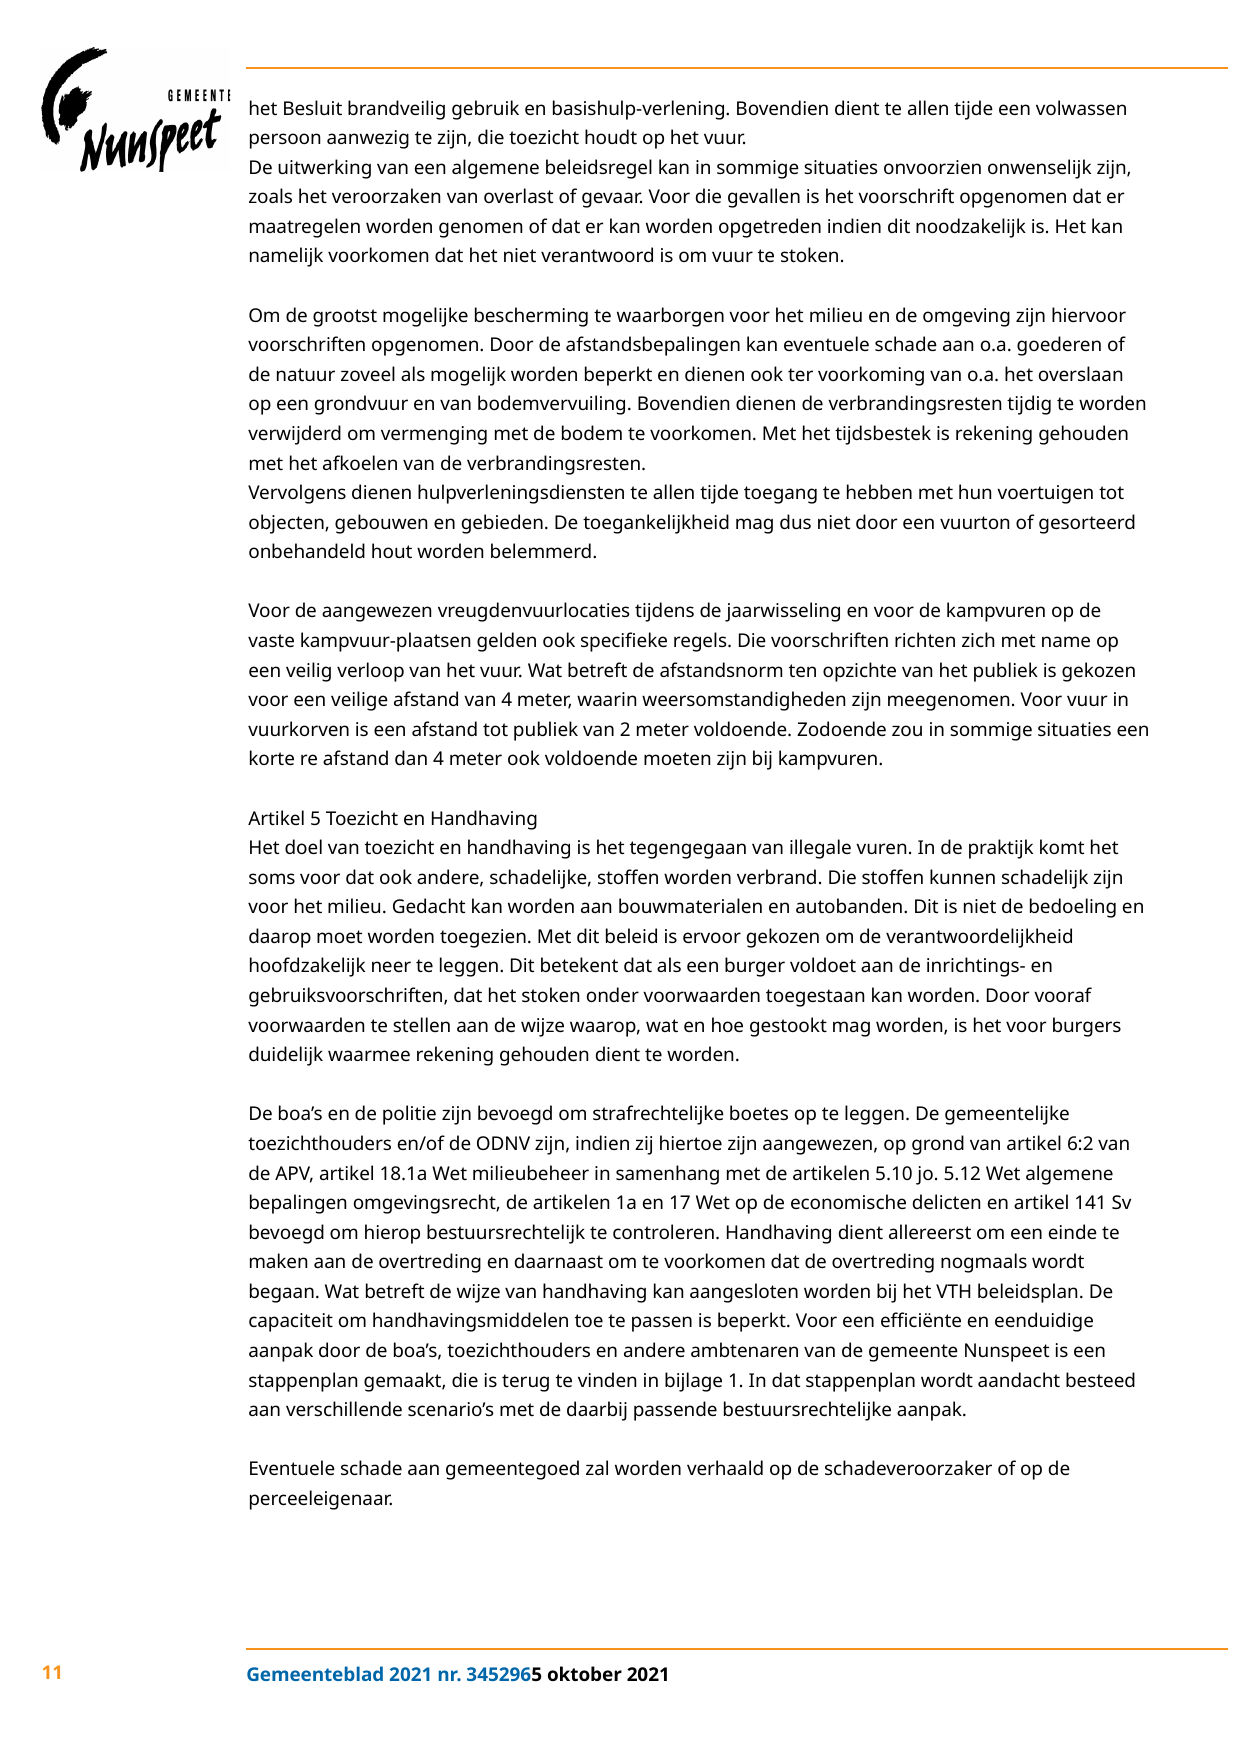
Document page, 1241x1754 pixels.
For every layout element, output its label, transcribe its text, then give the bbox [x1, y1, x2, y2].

text De boa’s en de politie zijn bevoegd om strafrechtelijke boetes op te leggen. De gemeentelijke toezichthouders en/of de ODNV zijn, indien zij hiertoe zijn aangewezen, op grond van artikel 6:2 van de APV, artikel 18.1a Wet milieubeheer in samenhang met de artikelen 5.10 jo. 5.12 Wet algemene bepalingen omgevingsrecht, de artikelen 1a en 17 Wet op de economische delicten en artikel 141 Sv bevoegd om hierop bestuursrechtelijk te controleren. Handhaving dient allereerst om een einde te maken aan de overtreding en daarnaast om te voorkomen dat de overtreding nogmaals wordt begaan. Wat betreft de wijze van handhaving kan aangesloten worden bij het VTH beleidsplan. De capaciteit om handhavingsmiddelen toe te passen is beperkt. Voor een efficiënte en eenduidige aanpak door de boa’s, toezichthouders en andere ambtenaren van de gemeente Nunspeet is een stappenplan gemaakt, die is terug te vinden in bijlage 1. In dat stappenplan wordt aandacht besteed aan verschillende scenario’s met de daarbij passende bestuursrechtelijke aanpak. [248, 1101, 1152, 1422]
text Artikel 5 Toezicht en Handhaving [248, 805, 1152, 831]
text Voor de aangewezen vreugdenvuurlocaties tijdens de jaarwisseling en voor de kampvuren op de vaste kampvuur-plaatsen gelden ook specifieke regels. Die voorschriften richten zich met name op een veilig verloop van het vuur. Wat betreft de afstandsnorm ten opzichte van het publiek is gekozen voor een veilige afstand van 4 meter, waarin weersomstandigheden zijn meegenomen. Voor vuur in vuurkorven is een afstand tot publiek van 2 meter voldoende. Zodoende zou in sommige situaties een korte re afstand dan 4 meter ook voldoende moeten zijn bij kampvuren. [248, 598, 1152, 771]
text De uitwerking van een algemene beleidsregel kan in sommige situaties onvoorzien onwenselijk zijn, zoals het veroorzaken van overlast of gevaar. Voor die gevallen is het voorschrift opgenomen dat er maatregelen worden genomen of dat er kan worden opgetreden indien dit noodzakelijk is. Het kan namelijk voorkomen dat het niet verantwoord is om vuur te stoken. [248, 154, 1152, 268]
text Vervolgens dienen hulpverleningsdiensten te allen tijde toegang te hebben met hun voertuigen tot objecten, gebouwen en gebieden. De toegankelijkheid mag dus niet door een vuurton of gesorteerd onbehandeld hout worden belemmerd. [248, 479, 1152, 564]
text Om de grootst mogelijke bescherming te waarborgen voor het milieu en de omgeving zijn hiervoor voorschriften opgenomen. Door de afstandsbepalingen kan eventuele schade aan o.a. goederen of de natuur zoveel als mogelijk worden beperkt en dienen ook ter voorkoming van o.a. het overslaan op een grondvuur en van bodemvervuiling. Bovendien dienen de verbrandingsresten tijdig te worden verwijderd om vermenging met de bodem te voorkomen. Met het tijdsbestek is rekening gehouden met het afkoelen van de verbrandingsresten. [248, 302, 1152, 476]
text Eventuele schade aan gemeentegoed zal worden verhaald op de schadeveroorzaker of op de perceeleigenaar. [248, 1456, 1152, 1511]
text Het doel van toezicht en handhaving is het tegengegaan van illegale vuren. In de praktijk komt het soms voor dat ook andere, schadelijke, stoffen worden verbrand. Die stoffen kunnen schadelijk zijn voor het milieu. Gedacht kan worden aan bouwmaterialen en autobanden. Dit is niet de bedoeling en daarop moet worden toegezien. Met dit beleid is ervoor gekozen om de verantwoordelijkheid hoofdzakelijk neer te leggen. Dit betekent dat als een burger voldoet aan de inrichtings- en gebruiksvoorschriften, dat het stoken onder voorwaarden toegestaan kan worden. Door vooraf voorwaarden te stellen aan de wijze waarop, wat en hoe gestookt mag worden, is het voor burgers duidelijk waarmee rekening gehouden dient te worden. [248, 834, 1152, 1067]
text het Besluit brandveilig gebruik en basishulp-verlening. Bovendien dient te allen tijde een volwassen persoon aanwezig te zijn, die toezicht houdt op het vuur. [248, 95, 1152, 150]
picture [41, 47, 231, 172]
